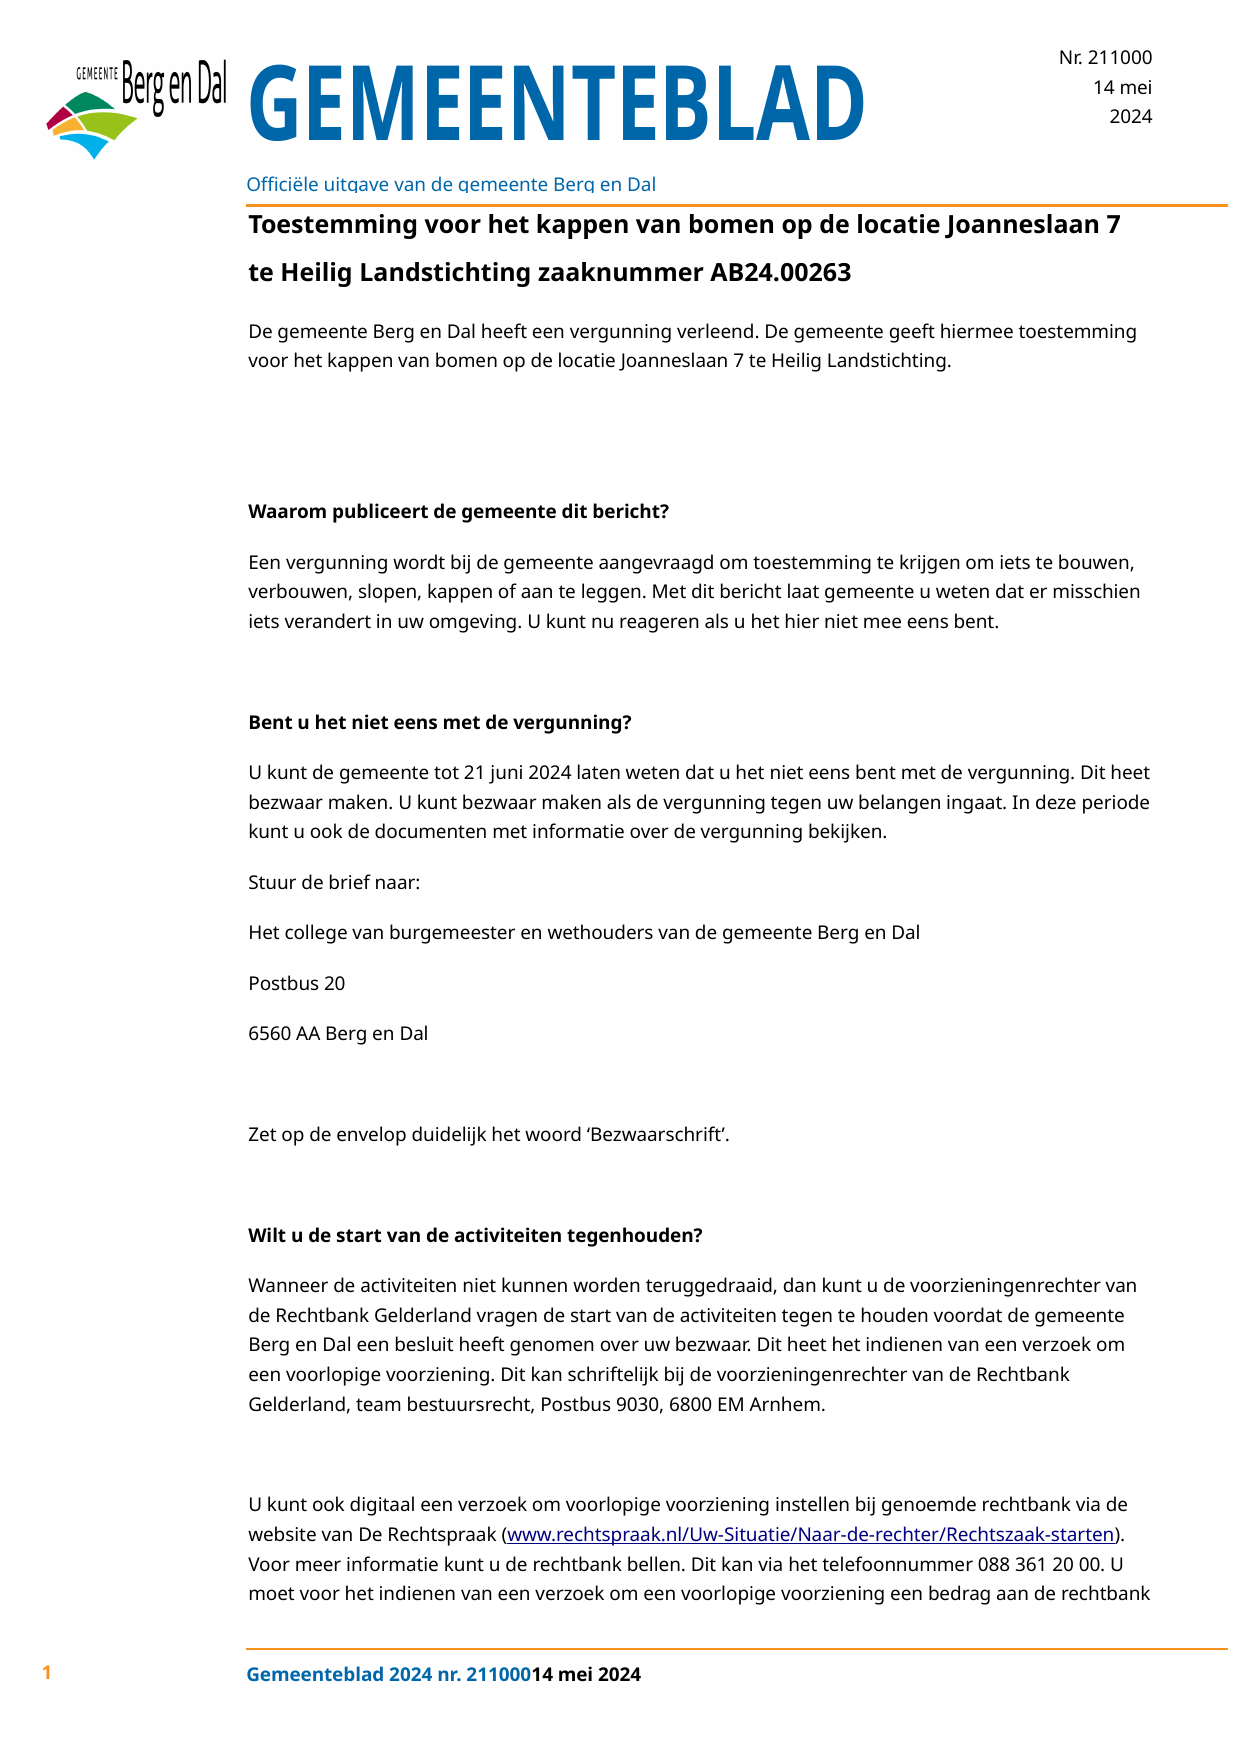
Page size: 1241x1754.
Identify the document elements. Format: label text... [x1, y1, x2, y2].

text Wanneer de activiteiten niet kunnen worden teruggedraaid, dan kunt u de voorzieningenrechter van de Rechtbank Gelderland vragen de start van de activiteiten tegen te houden voordat de gemeente Berg en Dal een besluit heeft genomen over uw bezwaar. Dit heet het indienen van een verzoek om een voorlopige voorziening. Dit kan schriftelijk bij de voorzieningenrechter van de Rechtbank Gelderland, team bestuursrecht, Postbus 9030, 6800 EM Arnhem. [248, 1272, 1152, 1417]
text U kunt de gemeente tot 21 juni 2024 laten weten dat u het niet eens bent met de vergunning. Dit heet bezwaar maken. U kunt bezwaar maken als de vergunning tegen uw belangen ingaat. In deze periode kunt u ook de documenten met informatie over de vergunning bekijken. [248, 759, 1152, 844]
text U kunt ook digitaal een verzoek om voorlopige voorziening instellen bij genoemde rechtbank via de website van De Rechtspraak (www.rechtspraak.nl/Uw-Situatie/Naar-de-rechter/Rechtszaak-starten). Voor meer informatie kunt u de rechtbank bellen. Dit kan via het telefoonnummer 088 361 20 00. U moet voor het indienen van een verzoek om een voorlopige voorziening een bedrag aan de rechtbank [248, 1492, 1152, 1606]
text 6560 AA Berg en Dal [248, 1020, 1152, 1046]
text Bent u het niet eens met de vergunning? [248, 709, 1152, 735]
text De gemeente Berg en Dal heeft een vergunning verleend. De gemeente geeft hiermee toestemming voor het kappen van bomen op de locatie Joanneslaan 7 te Heilig Landstichting. [248, 318, 1152, 373]
text Toestemming voor het kappen van bomen op de locatie Joanneslaan 7 te Heilig Landstichting zaaknummer AB24.00263 [248, 207, 1152, 288]
text Wilt u de start van de activiteiten tegenhouden? [248, 1222, 1152, 1248]
picture [41, 47, 231, 172]
text Postbus 20 [248, 970, 1152, 996]
text Een vergunning wordt bij de gemeente aangevraagd om toestemming te krijgen om iets te bouwen, verbouwen, slopen, kappen of aan te leggen. Met dit bericht laat gemeente u weten dat er misschien iets verandert in uw omgeving. U kunt nu reageren als u het hier niet mee eens bent. [248, 549, 1152, 634]
text Zet op de envelop duidelijk het woord ‘Bezwaarschrift’. [248, 1121, 1152, 1147]
text Waarom publiceert de gemeente dit bericht? [248, 499, 1152, 524]
text Stuur de brief naar: [248, 869, 1152, 895]
text Het college van burgemeester en wethouders van de gemeente Berg en Dal [248, 919, 1152, 945]
